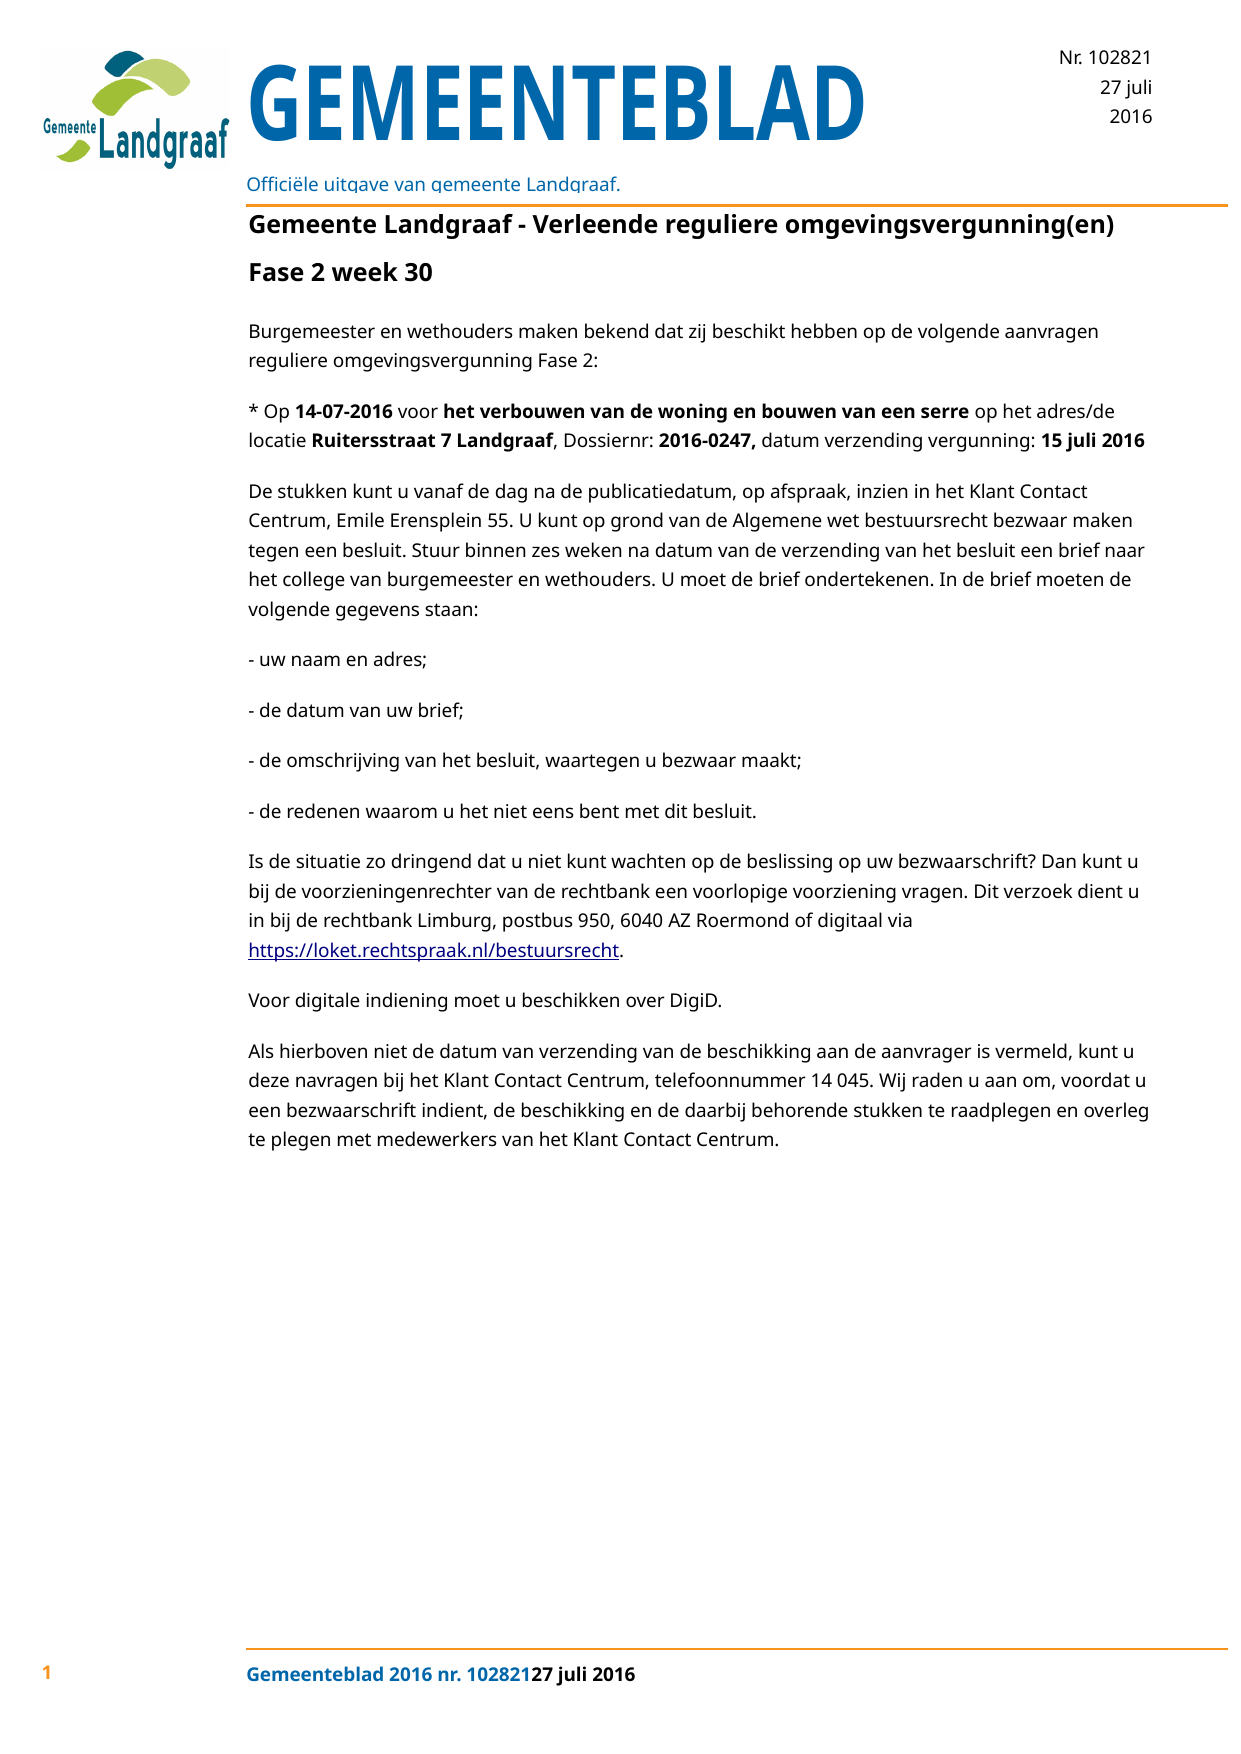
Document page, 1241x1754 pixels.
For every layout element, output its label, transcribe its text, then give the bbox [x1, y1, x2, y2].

text - de redenen waarom u het niet eens bent met dit besluit. [248, 798, 1152, 824]
text Burgemeester en wethouders maken bekend dat zij beschikt hebben op de volgende aanvragen reguliere omgevingsvergunning Fase 2: [248, 318, 1152, 373]
text Voor digitale indiening moet u beschikken over DigiD. [248, 987, 1152, 1013]
text - de omschrijving van het besluit, waartegen u bezwaar maakt; [248, 747, 1152, 773]
text * Op 14-07-2016 voor het verbouwen van de woning en bouwen van een serre op het adres/de locatie Ruitersstraat 7 Landgraaf, Dossiernr: 2016-0247, datum verzending vergunning: 15 juli 2016 [248, 398, 1152, 453]
text Gemeente Landgraaf - Verleende reguliere omgevingsvergunning(en) Fase 2 week 30 [248, 207, 1152, 288]
text Als hierboven niet de datum van verzending van de beschikking aan de aanvrager is vermeld, kunt u deze navragen bij het Klant Contact Centrum, telefoonnummer 14 045. Wij raden u aan om, voordat u een bezwaarschrift indient, de beschikking en de daarbij behorende stukken te raadplegen en overleg te plegen met medewerkers van het Klant Contact Centrum. [248, 1038, 1152, 1152]
text Is de situatie zo dringend dat u niet kunt wachten op de beslissing op uw bezwaarschrift? Dan kunt u bij de voorzieningenrechter van de rechtbank een voorlopige voorziening vragen. Dit verzoek dient u in bij de rechtbank Limburg, postbus 950, 6040 AZ Roermond of digitaal via https://loket.rechtspraak.nl/bestuursrecht. [248, 848, 1152, 963]
text - de datum van uw brief; [248, 697, 1152, 723]
picture [41, 47, 231, 172]
text - uw naam en adres; [248, 647, 1152, 672]
text De stukken kunt u vanaf de dag na de publicatiedatum, op afspraak, inzien in het Klant Contact Centrum, Emile Erensplein 55. U kunt op grond van de Algemene wet bestuursrecht bezwaar maken tegen een besluit. Stuur binnen zes weken na datum van de verzending van het besluit een brief naar het college van burgemeester en wethouders. U moet de brief ondertekenen. In de brief moeten de volgende gegevens staan: [248, 478, 1152, 622]
